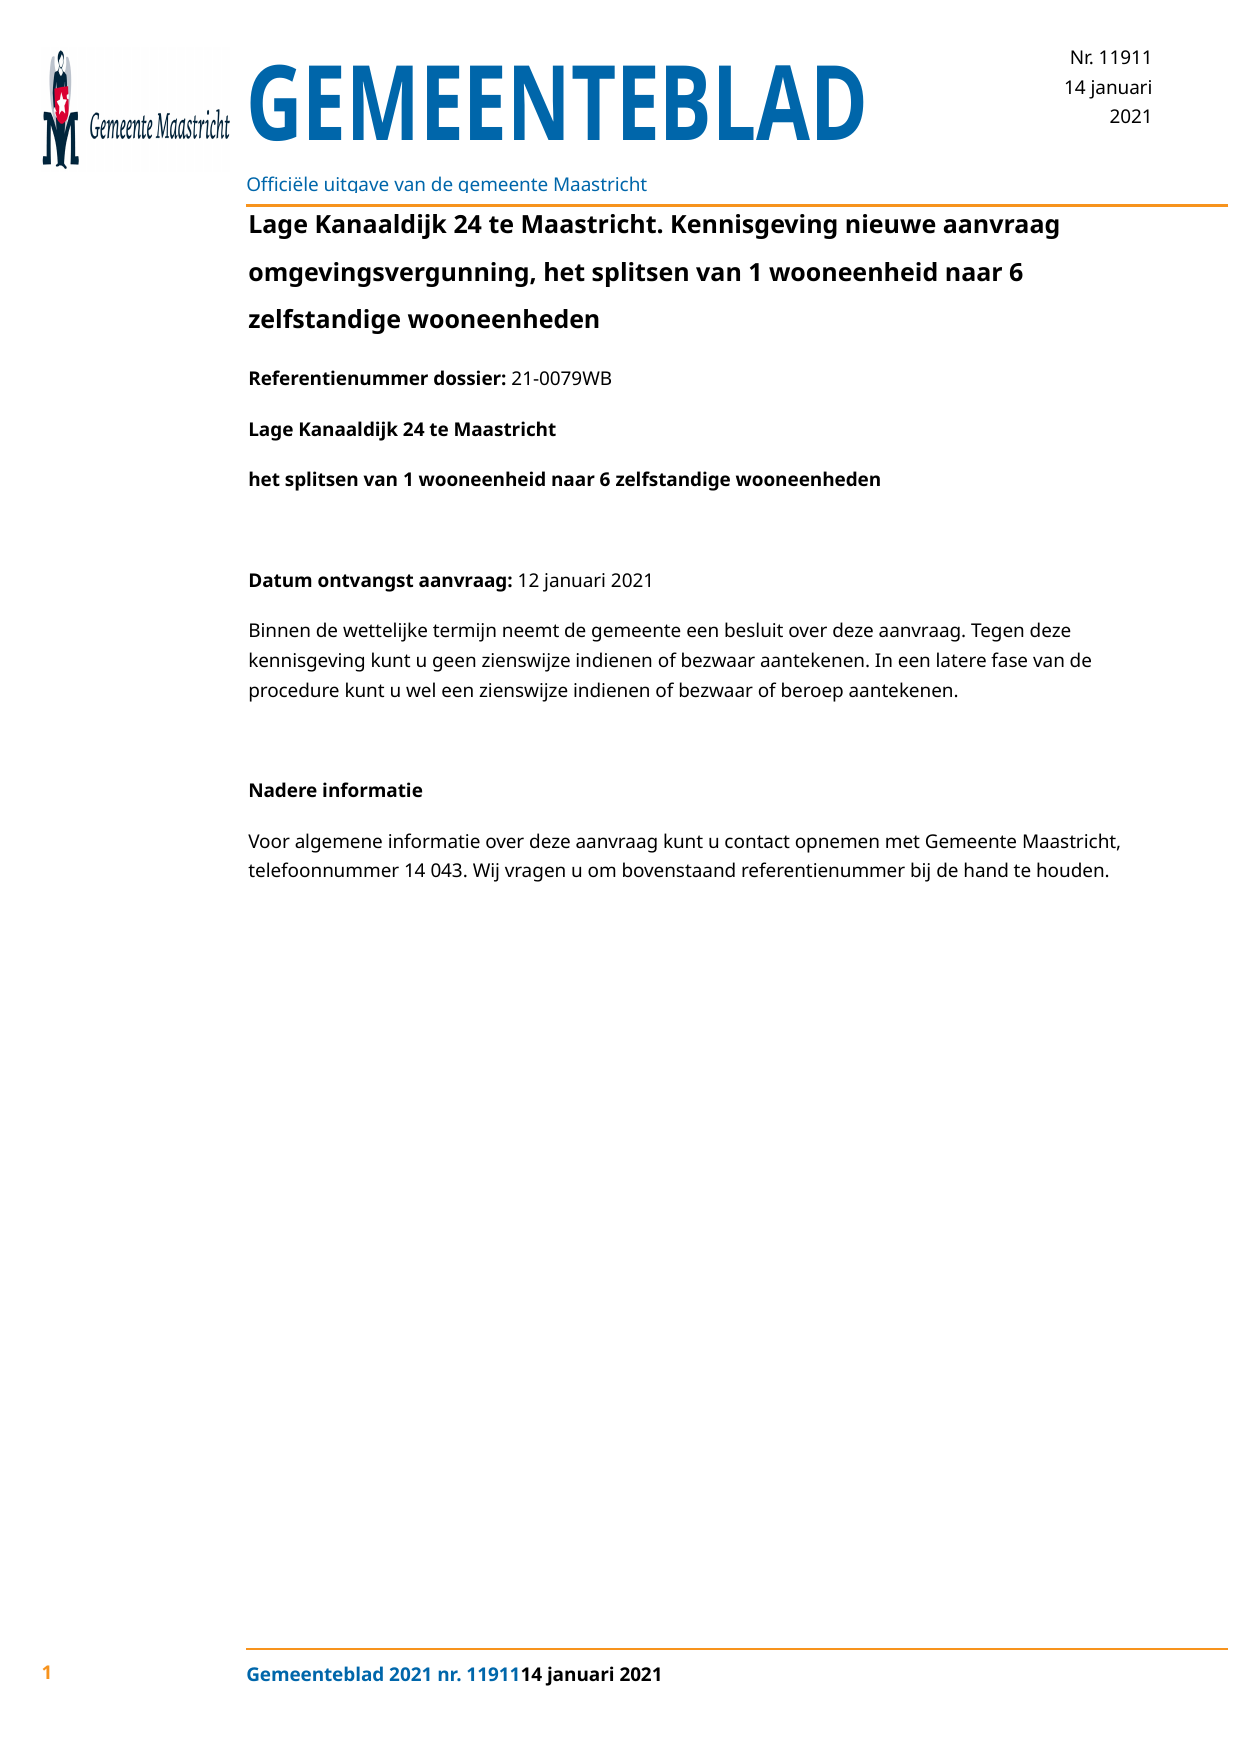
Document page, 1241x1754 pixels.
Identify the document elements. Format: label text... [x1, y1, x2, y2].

text het splitsen van 1 wooneenheid naar 6 zelfstandige wooneenheden [248, 466, 1152, 492]
text Binnen de wettelijke termijn neemt de gemeente een besluit over deze aanvraag. Tegen deze kennisgeving kunt u geen zienswijze indienen of bezwaar aantekenen. In een latere fase van de procedure kunt u wel een zienswijze indienen of bezwaar of beroep aantekenen. [248, 618, 1152, 702]
text Voor algemene informatie over deze aanvraag kunt u contact opnemen met Gemeente Maastricht, telefoonnummer 14 043. Wij vragen u om bovenstaand referentienummer bij de hand te houden. [248, 828, 1152, 883]
text Lage Kanaaldijk 24 te Maastricht. Kennisgeving nieuwe aanvraag omgevingsvergunning, het splitsen van 1 wooneenheid naar 6 zelfstandige wooneenheden [248, 207, 1152, 336]
text Datum ontvangst aanvraag: 12 januari 2021 [248, 567, 1152, 593]
text Lage Kanaaldijk 24 te Maastricht [248, 416, 1152, 442]
text Nadere informatie [248, 778, 1152, 803]
text Referentienummer dossier: 21-0079WB [248, 366, 1152, 391]
picture [41, 47, 231, 172]
